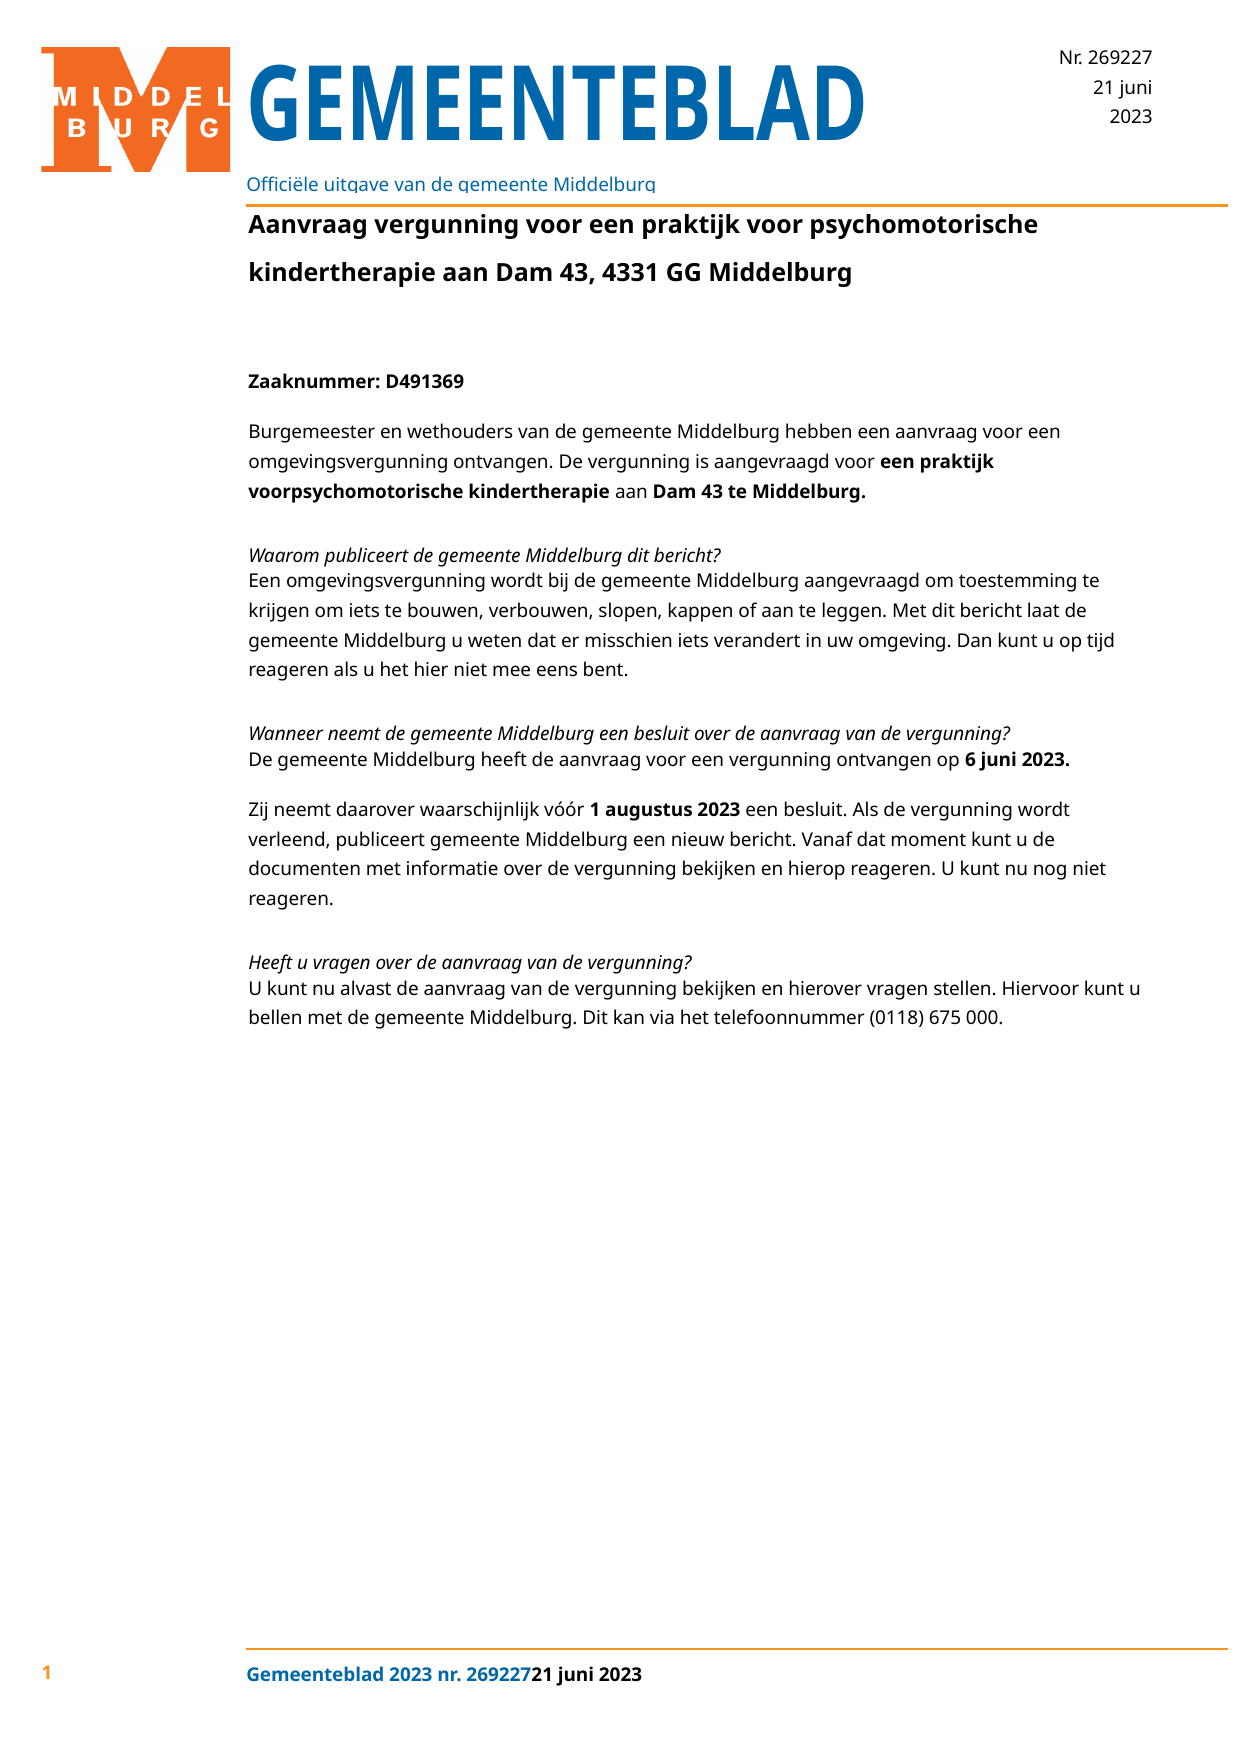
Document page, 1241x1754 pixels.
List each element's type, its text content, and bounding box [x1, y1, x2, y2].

text Zij neemt daarover waarschijnlijk vóór 1 augustus 2023 een besluit. Als de vergunning wordt verleend, publiceert gemeente Middelburg een nieuw bericht. Vanaf dat moment kunt u de documenten met informatie over de vergunning bekijken en hierop reageren. U kunt nu nog niet reageren. [248, 796, 1152, 911]
text Aanvraag vergunning voor een praktijk voor psychomotorische kindertherapie aan Dam 43, 4331 GG Middelburg [248, 207, 1152, 288]
text Waarom publiceert de gemeente Middelburg dit bericht? [248, 542, 1152, 568]
picture [41, 47, 231, 172]
text Een omgevingsvergunning wordt bij de gemeente Middelburg aangevraagd om toestemming te krijgen om iets te bouwen, verbouwen, slopen, kappen of aan te leggen. Met dit bericht laat de gemeente Middelburg u weten dat er misschien iets verandert in uw omgeving. Dan kunt u op tijd reageren als u het hier niet mee eens bent. [248, 568, 1152, 682]
text Heeft u vragen over de aanvraag van de vergunning? [248, 949, 1152, 975]
text Zaaknummer: D491369 [248, 368, 1152, 394]
text U kunt nu alvast de aanvraag van de vergunning bekijken en hierover vragen stellen. Hiervoor kunt u bellen met de gemeente Middelburg. Dit kan via het telefoonnummer (0118) 675 000. [248, 975, 1152, 1030]
text Wanneer neemt de gemeente Middelburg een besluit over de aanvraag van de vergunning? [248, 720, 1152, 746]
text De gemeente Middelburg heeft de aanvraag voor een vergunning ontvangen op 6 juni 2023. [248, 746, 1152, 772]
text Burgemeester en wethouders van de gemeente Middelburg hebben een aanvraag voor een omgevingsvergunning ontvangen. De vergunning is aangevraagd voor een praktijk voorpsychomotorische kindertherapie aan Dam 43 te Middelburg. [248, 419, 1152, 504]
